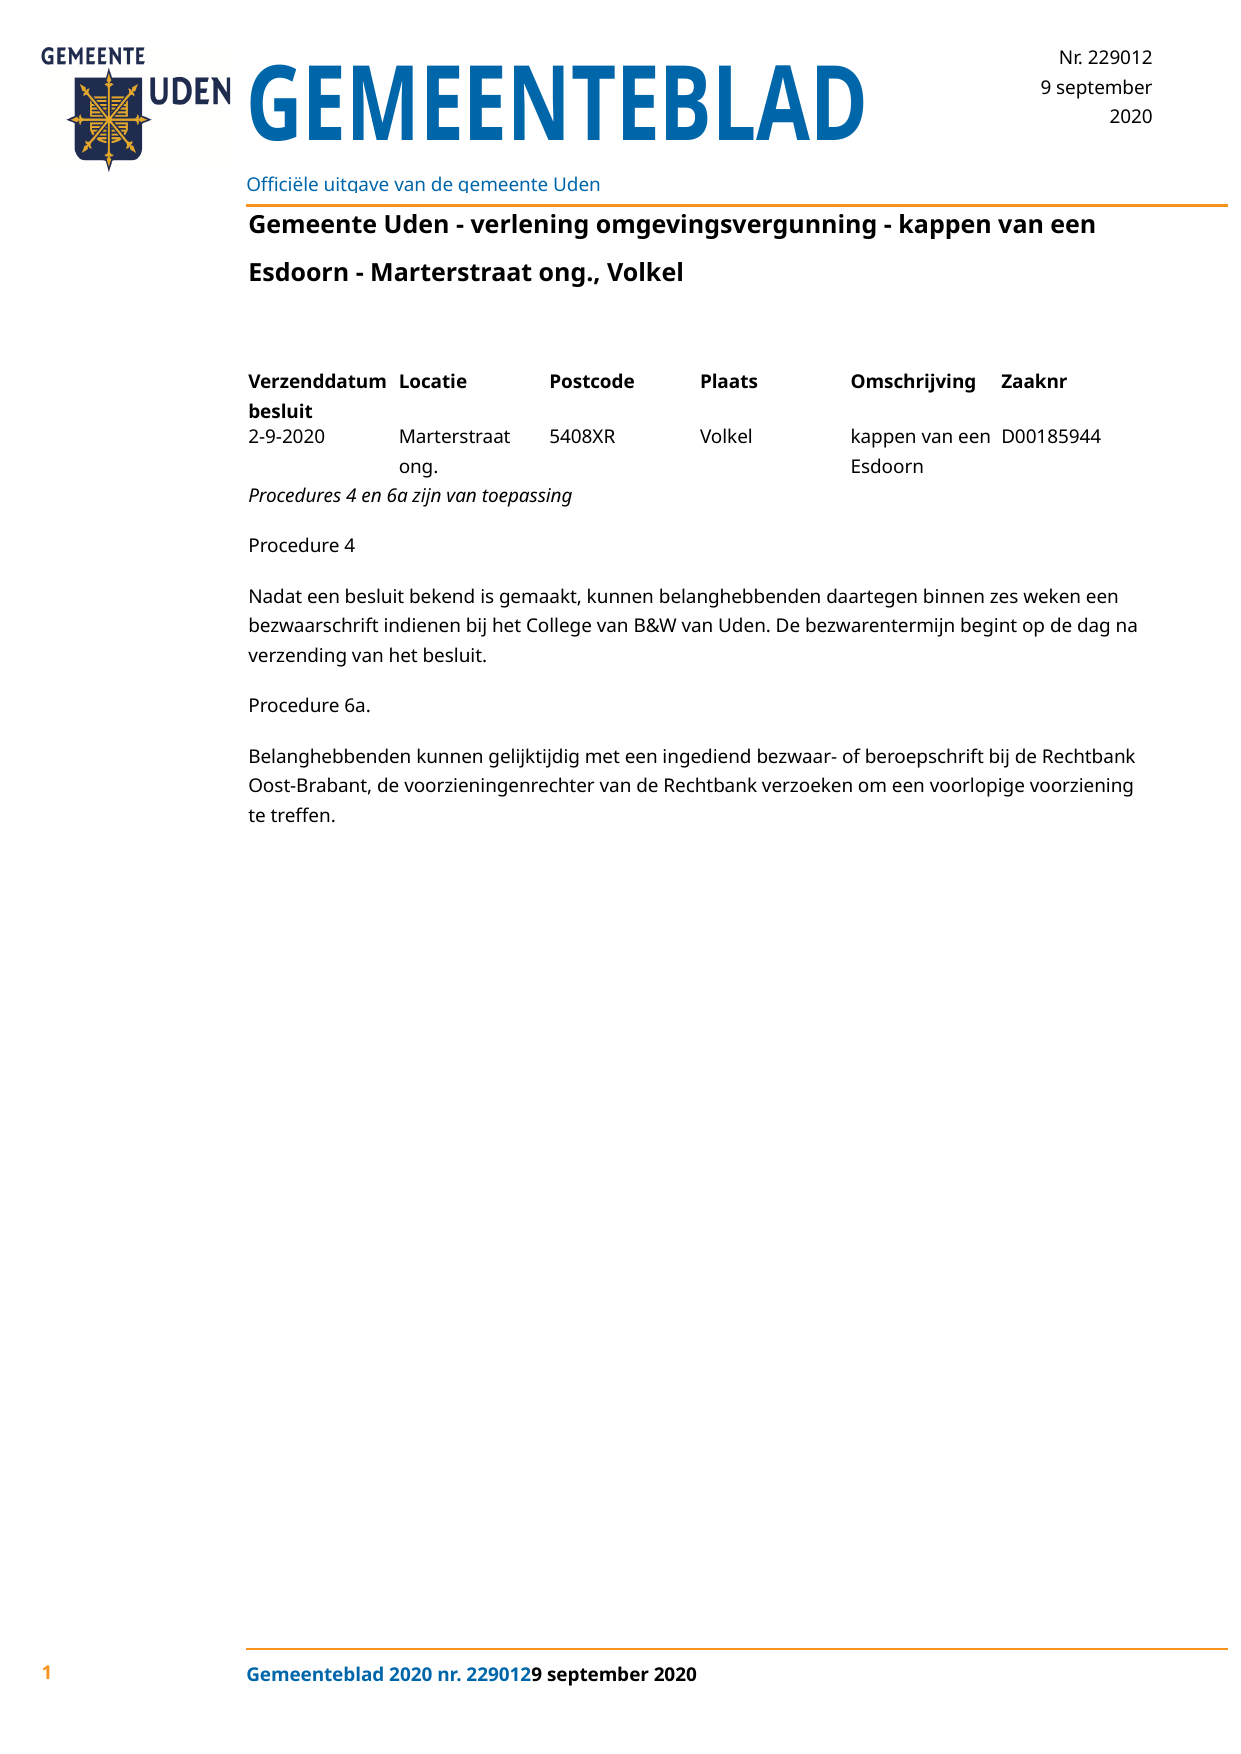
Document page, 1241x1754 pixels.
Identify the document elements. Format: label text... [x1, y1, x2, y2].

table_header Omschrijving [850, 369, 1001, 424]
text Procedures 4 en 6a zijn van toepassing [248, 482, 1152, 508]
text Belanghebbenden kunnen gelijktijdig met een ingediend bezwaar- of beroepschrift bij de Rechtbank Oost-Brabant, de voorzieningenrechter van de Rechtbank verzoeken om een voorlopige voorziening te treffen. [248, 743, 1152, 828]
table_cell Marterstraat ong. [399, 424, 549, 479]
table_header Verzenddatum besluit [248, 369, 398, 424]
text Nadat een besluit bekend is gemaakt, kunnen belanghebbenden daartegen binnen zes weken een bezwaarschrift indienen bij het College van B&W van Uden. De bezwarentermijn begint op de dag na verzending van het besluit. [248, 583, 1152, 668]
table_cell 5408XR [549, 424, 700, 479]
table_cell kappen van een Esdoorn [850, 424, 1001, 479]
table_cell 2-9-2020 [248, 424, 398, 479]
table_cell Volkel [700, 424, 850, 479]
text Procedure 6a. [248, 693, 1152, 718]
table_header Zaaknr [1001, 369, 1152, 424]
table_header Plaats [700, 369, 850, 424]
table_header Locatie [399, 369, 549, 424]
picture [41, 47, 231, 172]
text Gemeente Uden - verlening omgevingsvergunning - kappen van een Esdoorn - Marterstraat ong., Volkel [248, 207, 1152, 288]
table_header Postcode [549, 369, 700, 424]
text Procedure 4 [248, 533, 1152, 558]
table_cell D00185944 [1001, 424, 1152, 479]
